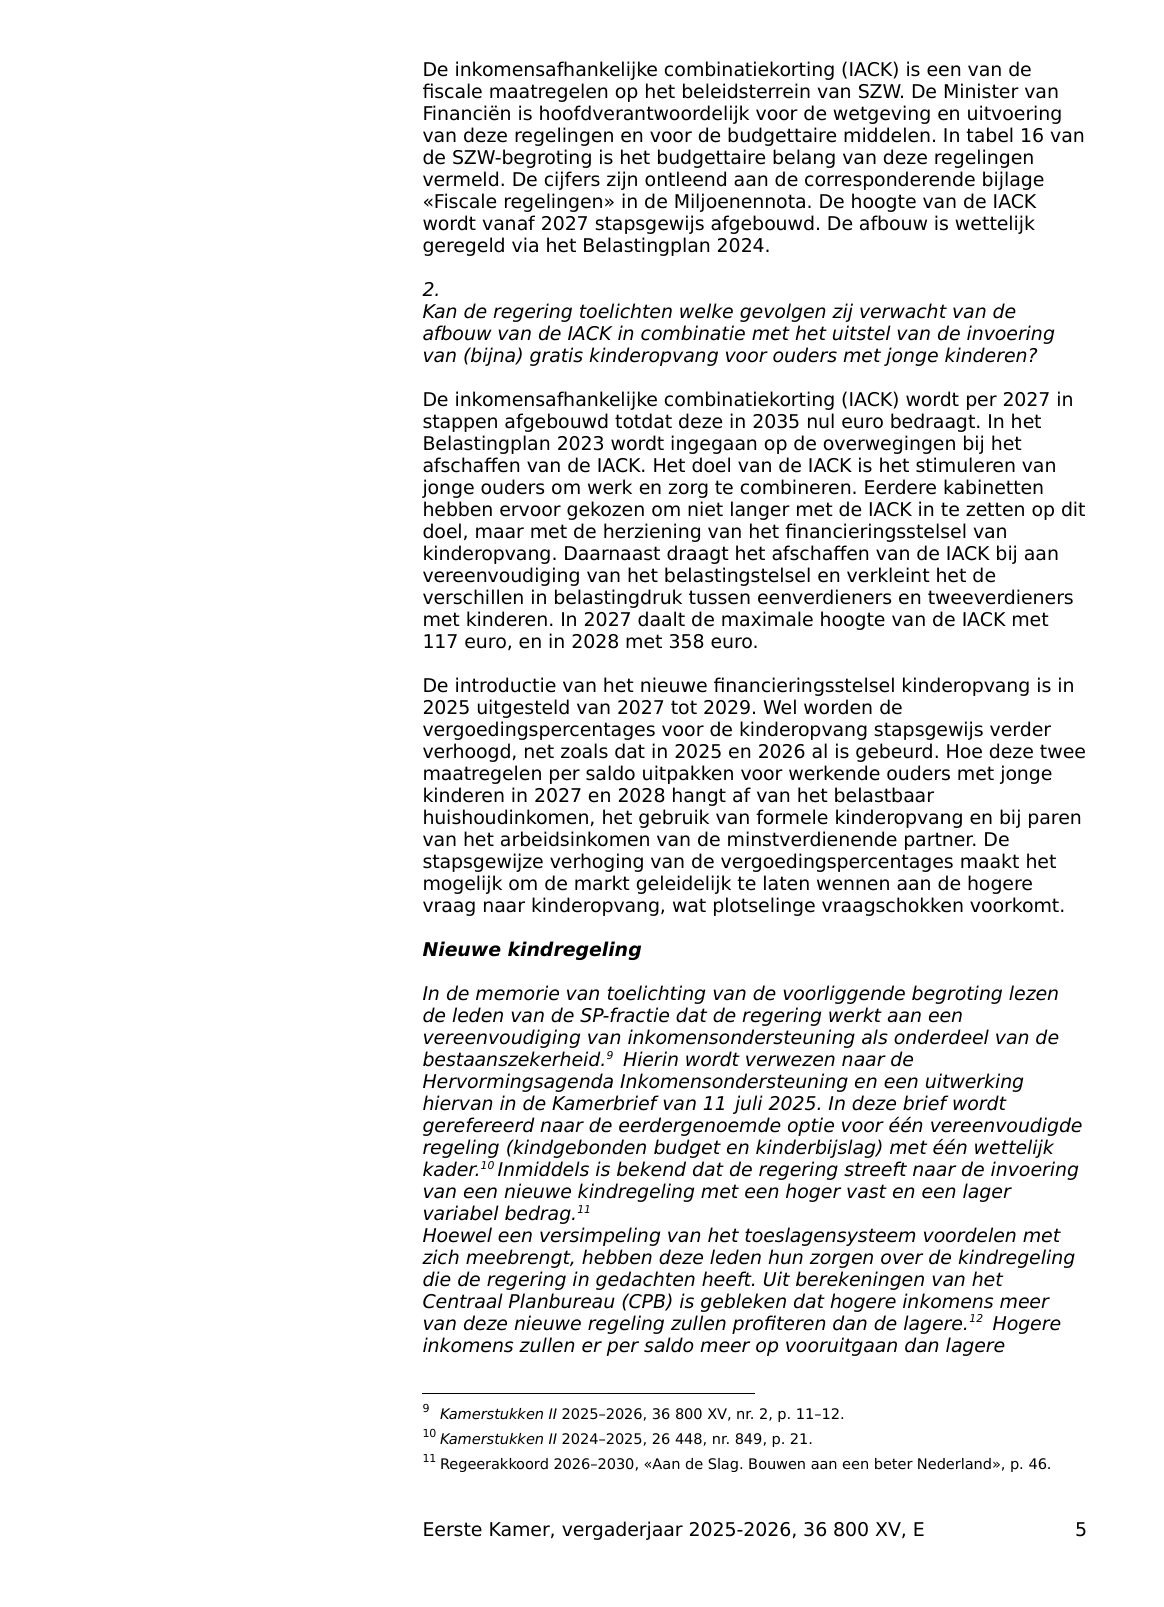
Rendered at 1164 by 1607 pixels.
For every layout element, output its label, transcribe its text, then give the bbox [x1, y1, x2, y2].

text Kan de regering toelichten welke gevolgen zij verwacht van de afbouw van de IACK in combinatie met het uitstel van de invoering van (bijna) gratis kinderopvang voor ouders met jonge kinderen? [422, 301, 1087, 367]
text Kamerstukken II 2025–2026, 36 800 XV, nr. 2, p. 11–12. [422, 1402, 1087, 1424]
text De inkomensafhankelijke combinatiekorting (IACK) wordt per 2027 in stappen afgebouwd totdat deze in 2035 nul euro bedraagt. In het Belastingplan 2023 wordt ingegaan op de overwegingen bij het afschaffen van de IACK. Het doel van de IACK is het stimuleren van jonge ouders om werk en zorg te combineren. Eerdere kabinetten hebben ervoor gekozen om niet langer met de IACK in te zetten op dit doel, maar met de herziening van het financieringsstelsel van kinderopvang. Daarnaast draagt het afschaffen van de IACK bij aan vereenvoudiging van het belastingstelsel en verkleint het de verschillen in belastingdruk tussen eenverdieners en tweeverdieners met kinderen. In 2027 daalt de maximale hoogte van de IACK met 117 euro, en in 2028 met 358 euro. [422, 389, 1087, 653]
text In de memorie van toelichting van de voorliggende begroting lezen de leden van de SP-fractie dat de regering werkt aan een vereenvoudiging van inkomensondersteuning als onderdeel van de bestaanszekerheid. Hierin wordt verwezen naar de Hervormingsagenda Inkomensondersteuning en een uitwerking hiervan in de Kamerbrief van 11 juli 2025. In deze brief wordt gerefereerd naar de eerdergenoemde optie voor één vereenvoudigde regeling (kindgebonden budget en kinderbijslag) met één wettelijk kader.Inmiddels is bekend dat de regering streeft naar de invoering van een nieuwe kindregeling met een hoger vast en een lager variabel bedrag. [422, 983, 1087, 1225]
text Hoewel een versimpeling van het toeslagensysteem voordelen met zich meebrengt, hebben deze leden hun zorgen over de kindregeling die de regering in gedachten heeft. Uit berekeningen van het Centraal Planbureau (CPB) is gebleken dat hogere inkomens meer van deze nieuwe regeling zullen profiteren dan de lagere. Hogere inkomens zullen er per saldo meer op vooruitgaan dan lagere [422, 1225, 1087, 1357]
subtitle Nieuwe kindregeling [422, 939, 1087, 961]
text 2. [422, 279, 1087, 301]
text De inkomensafhankelijke combinatiekorting (IACK) is een van de fiscale maatregelen op het beleidsterrein van SZW. De Minister van Financiën is hoofdverantwoordelijk voor de wetgeving en uitvoering van deze regelingen en voor de budgettaire middelen. In tabel 16 van de SZW-begroting is het budgettaire belang van deze regelingen vermeld. De cijfers zijn ontleend aan de corresponderende bijlage «Fiscale regelingen» in de Miljoenennota. De hoogte van de IACK wordt vanaf 2027 stapsgewijs afgebouwd. De afbouw is wettelijk geregeld via het Belastingplan 2024. [422, 59, 1087, 257]
text De introductie van het nieuwe financieringsstelsel kinderopvang is in 2025 uitgesteld van 2027 tot 2029. Wel worden de vergoedingspercentages voor de kinderopvang stapsgewijs verder verhoogd, net zoals dat in 2025 en 2026 al is gebeurd. Hoe deze twee maatregelen per saldo uitpakken voor werkende ouders met jonge kinderen in 2027 en 2028 hangt af van het belastbaar huishoudinkomen, het gebruik van formele kinderopvang en bij paren van het arbeidsinkomen van de minstverdienende partner. De stapsgewijze verhoging van de vergoedingspercentages maakt het mogelijk om de markt geleidelijk te laten wennen aan de hogere vraag naar kinderopvang, wat plotselinge vraagschokken voorkomt. [422, 675, 1087, 917]
text Kamerstukken II 2024–2025, 26 448, nr. 849, p. 21. [422, 1427, 1087, 1449]
text Regeerakkoord 2026–2030, «Aan de Slag. Bouwen aan een beter Nederland», p. 46. [422, 1452, 1087, 1474]
